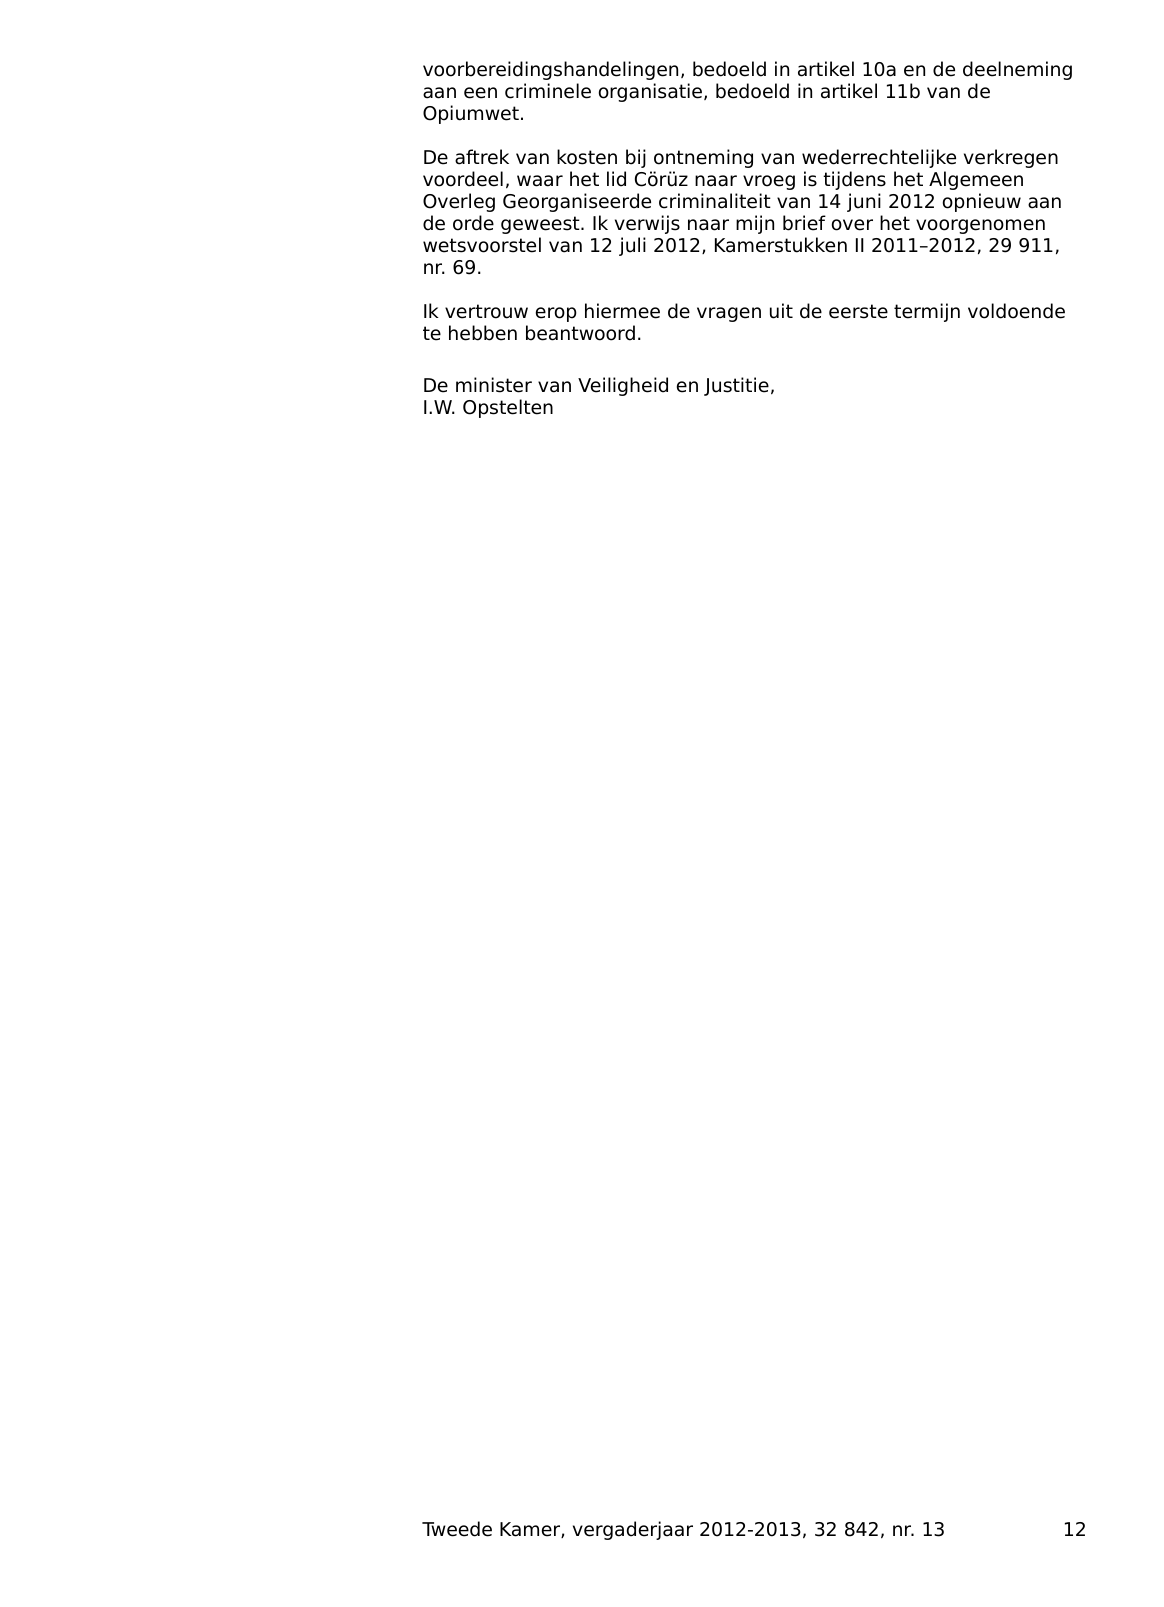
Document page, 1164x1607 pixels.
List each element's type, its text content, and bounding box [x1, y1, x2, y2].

text De aftrek van kosten bij ontneming van wederrechtelijke verkregen voordeel, waar het lid Cörüz naar vroeg is tijdens het Algemeen Overleg Georganiseerde criminaliteit van 14 juni 2012 opnieuw aan de orde geweest. Ik verwijs naar mijn brief over het voorgenomen wetsvoorstel van 12 juli 2012, Kamerstukken II 2011–2012, 29 911, nr. 69. [422, 147, 1087, 279]
text De minister van Veiligheid en Justitie, I.W. Opstelten [422, 375, 1087, 419]
text voorbereidingshandelingen, bedoeld in artikel 10a en de deelneming aan een criminele organisatie, bedoeld in artikel 11b van de Opiumwet. [422, 59, 1087, 125]
text Ik vertrouw erop hiermee de vragen uit de eerste termijn voldoende te hebben beantwoord. [422, 301, 1087, 345]
